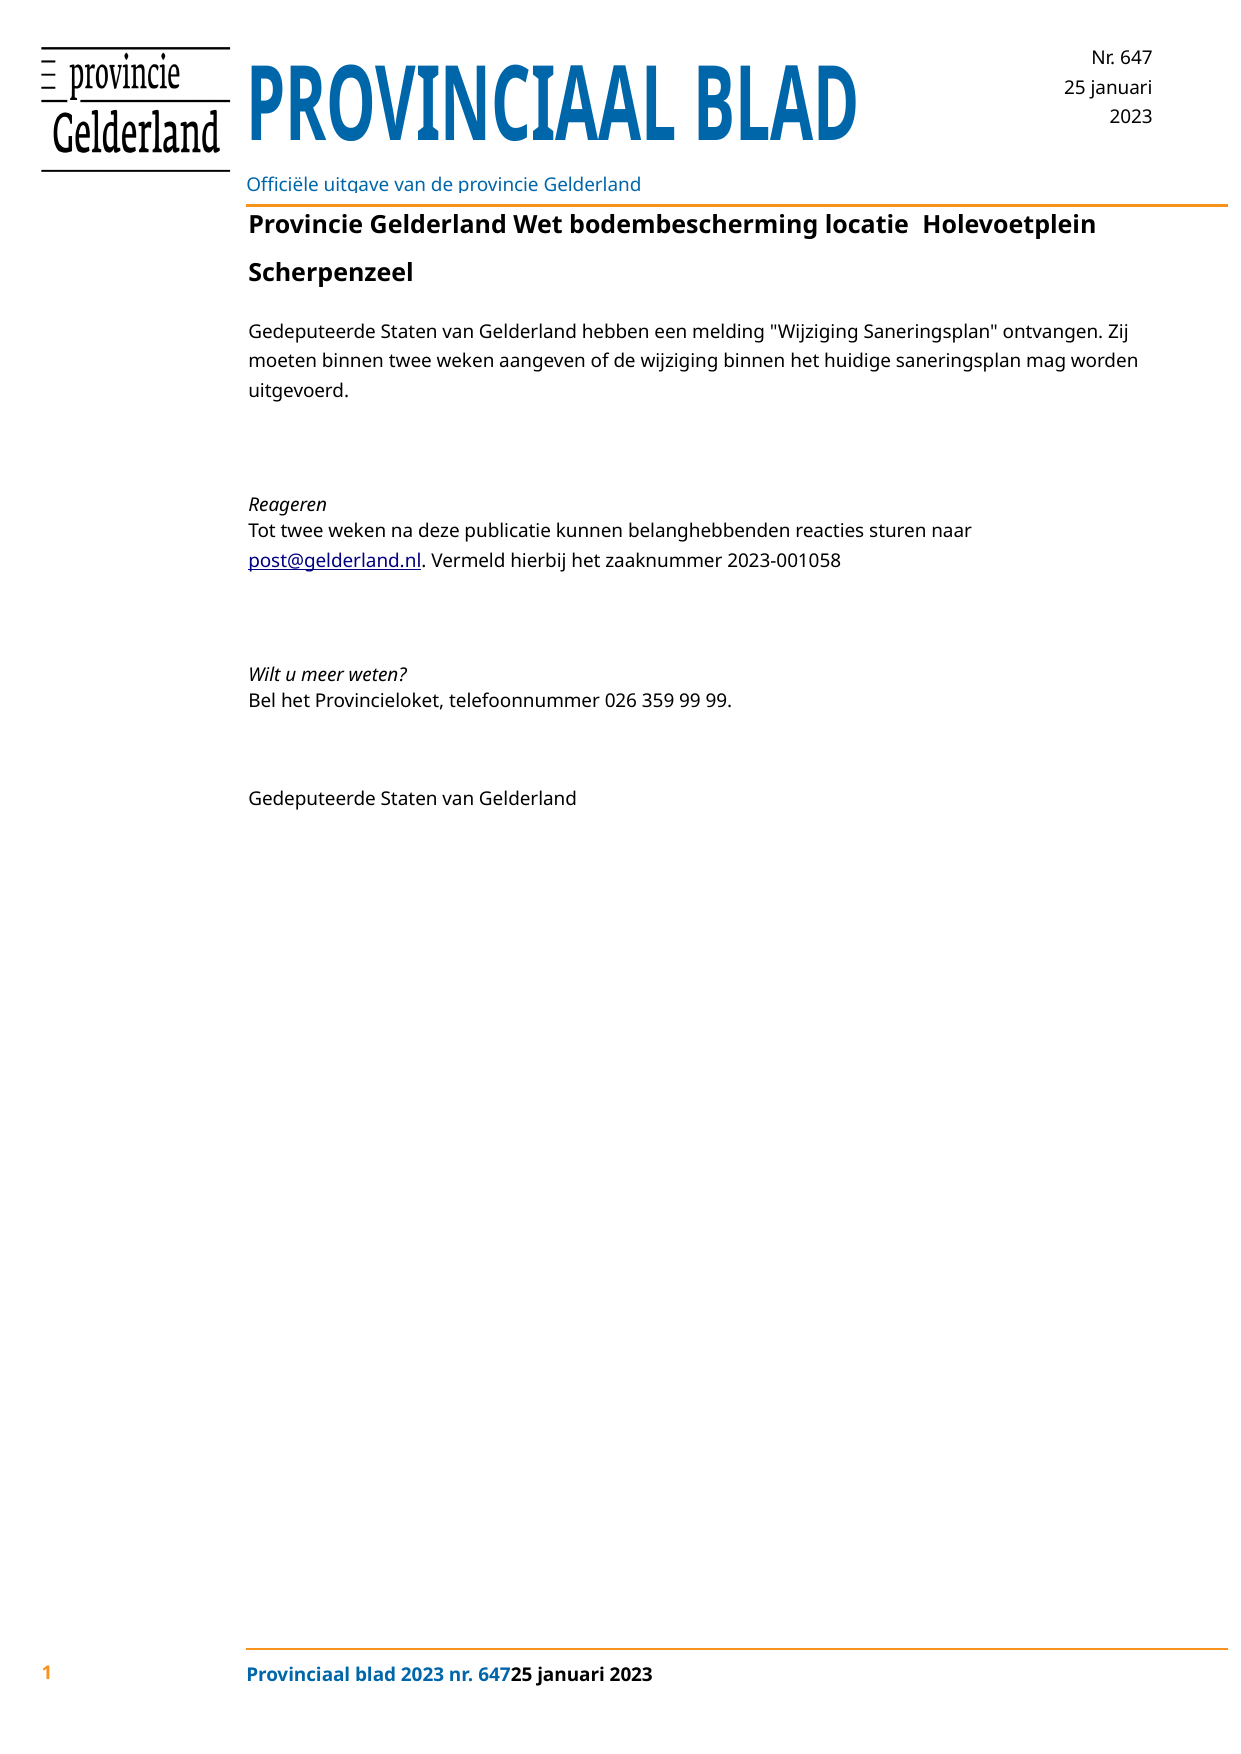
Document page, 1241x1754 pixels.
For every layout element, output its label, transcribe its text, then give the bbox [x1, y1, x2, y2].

picture [41, 47, 231, 172]
text Reageren [248, 491, 1152, 517]
text Provincie Gelderland Wet bodembescherming locatie Holevoetplein Scherpenzeel [248, 207, 1152, 288]
text Gedeputeerde Staten van Gelderland hebben een melding "Wijziging Saneringsplan" ontvangen. Zij moeten binnen twee weken aangeven of de wijziging binnen het huidige saneringsplan mag worden uitgevoerd. [248, 318, 1152, 403]
text Tot twee weken na deze publicatie kunnen belanghebbenden reacties sturen naar post@gelderland.nl. Vermeld hierbij het zaaknummer 2023-001058 [248, 517, 1152, 572]
text Gedeputeerde Staten van Gelderland [248, 785, 1152, 811]
text Wilt u meer weten? [248, 661, 1152, 687]
text Bel het Provincieloket, telefoonnummer 026 359 99 99. [248, 687, 1152, 713]
